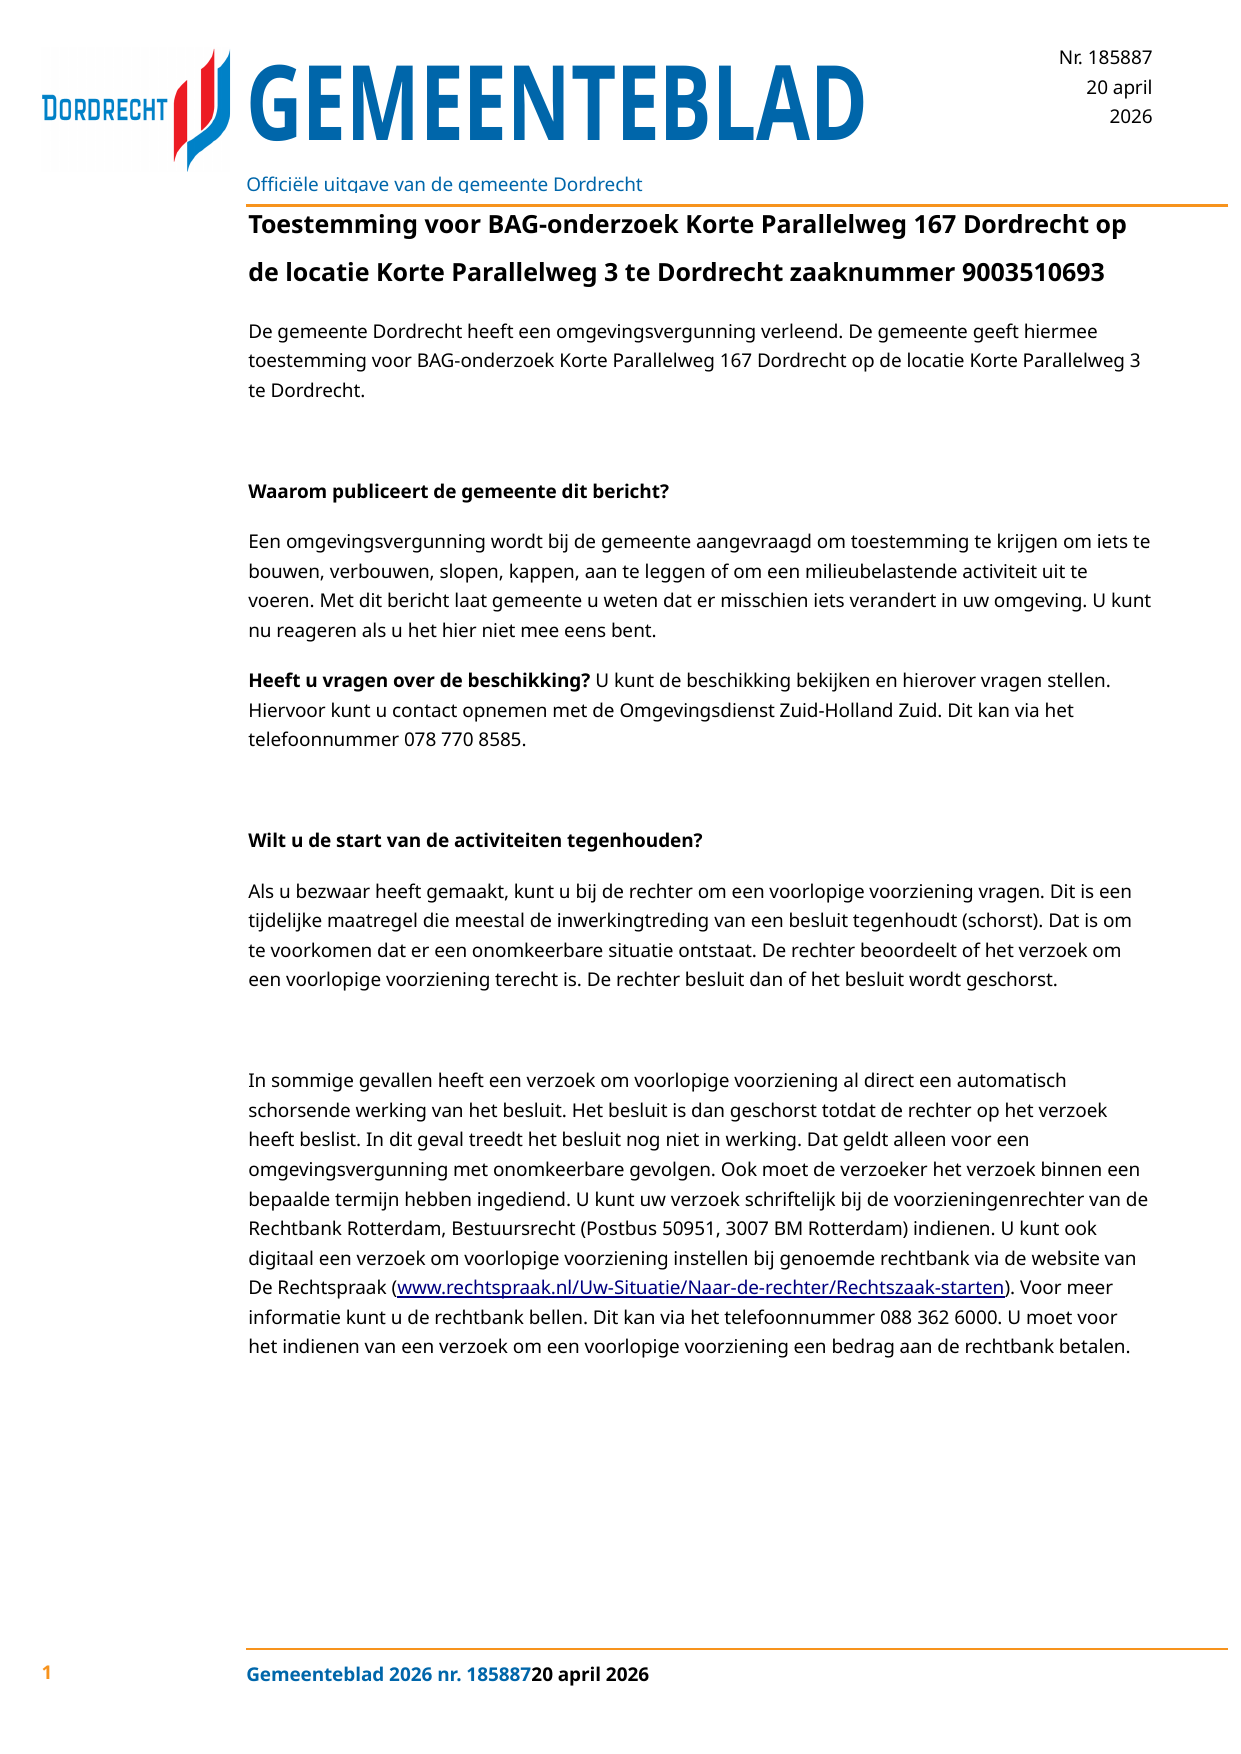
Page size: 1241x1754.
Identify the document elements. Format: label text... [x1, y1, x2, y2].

picture [41, 47, 231, 172]
text Een omgevingsvergunning wordt bij de gemeente aangevraagd om toestemming te krijgen om iets te bouwen, verbouwen, slopen, kappen, aan te leggen of om een milieubelastende activiteit uit te voeren. Met dit bericht laat gemeente u weten dat er misschien iets verandert in uw omgeving. U kunt nu reageren als u het hier niet mee eens bent. [248, 528, 1152, 643]
text De gemeente Dordrecht heeft een omgevingsvergunning verleend. De gemeente geeft hiermee toestemming voor BAG-onderzoek Korte Parallelweg 167 Dordrecht op de locatie Korte Parallelweg 3 te Dordrecht. [248, 318, 1152, 403]
text Waarom publiceert de gemeente dit bericht? [248, 478, 1152, 504]
text In sommige gevallen heeft een verzoek om voorlopige voorziening al direct een automatisch schorsende werking van het besluit. Het besluit is dan geschorst totdat de rechter op het verzoek heeft beslist. In dit geval treedt het besluit nog niet in werking. Dat geldt alleen voor een omgevingsvergunning met onomkeerbare gevolgen. Ook moet de verzoeker het verzoek binnen een bepaalde termijn hebben ingediend. U kunt uw verzoek schriftelijk bij de voorzieningenrechter van de Rechtbank Rotterdam, Bestuursrecht (Postbus 50951, 3007 BM Rotterdam) indienen. U kunt ook digitaal een verzoek om voorlopige voorziening instellen bij genoemde rechtbank via de website van De Rechtspraak (www.rechtspraak.nl/Uw-Situatie/Naar-de-rechter/Rechtszaak-starten). Voor meer informatie kunt u de rechtbank bellen. Dit kan via het telefoonnummer 088 362 6000. U moet voor het indienen van een verzoek om een voorlopige voorziening een bedrag aan de rechtbank betalen. [248, 1067, 1152, 1359]
text Wilt u de start van de activiteiten tegenhouden? [248, 827, 1152, 853]
text Heeft u vragen over de beschikking? U kunt de beschikking bekijken en hierover vragen stellen. Hiervoor kunt u contact opnemen met de Omgevingsdienst Zuid-Holland Zuid. Dit kan via het telefoonnummer 078 770 8585. [248, 667, 1152, 752]
text Als u bezwaar heeft gemaakt, kunt u bij de rechter om een voorlopige voorziening vragen. Dit is een tijdelijke maatregel die meestal de inwerkingtreding van een besluit tegenhoudt (schorst). Dat is om te voorkomen dat er een onomkeerbare situatie ontstaat. De rechter beoordeelt of het verzoek om een voorlopige voorziening terecht is. De rechter besluit dan of het besluit wordt geschorst. [248, 878, 1152, 992]
text Toestemming voor BAG-onderzoek Korte Parallelweg 167 Dordrecht op de locatie Korte Parallelweg 3 te Dordrecht zaaknummer 9003510693 [248, 207, 1152, 288]
